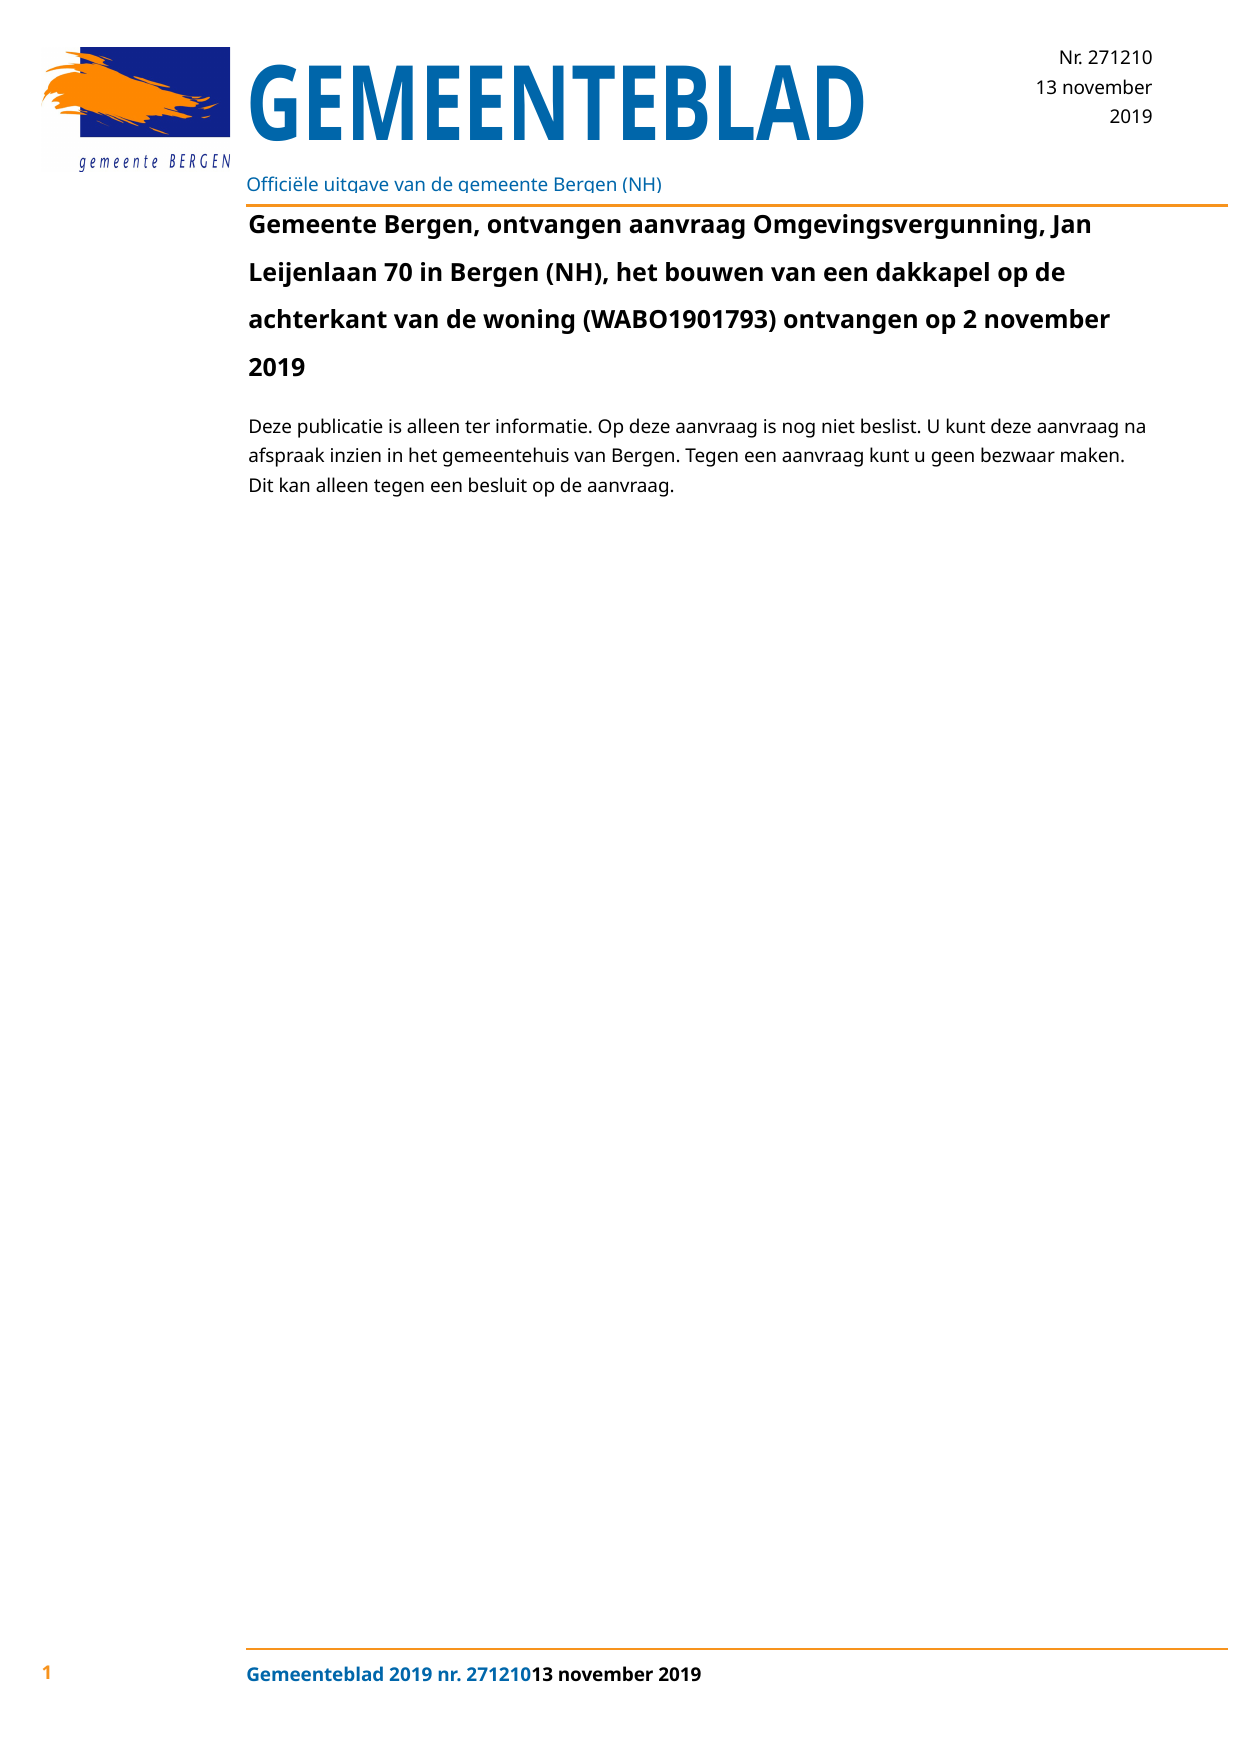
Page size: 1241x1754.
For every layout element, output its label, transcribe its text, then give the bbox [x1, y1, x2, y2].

text Gemeente Bergen, ontvangen aanvraag Omgevingsvergunning, Jan Leijenlaan 70 in Bergen (NH), het bouwen van een dakkapel op de achterkant van de woning (WABO1901793) ontvangen op 2 november 2019 [248, 207, 1152, 384]
picture [41, 47, 231, 172]
text Deze publicatie is alleen ter informatie. Op deze aanvraag is nog niet beslist. U kunt deze aanvraag na afspraak inzien in het gemeentehuis van Bergen. Tegen een aanvraag kunt u geen bezwaar maken. Dit kan alleen tegen een besluit op de aanvraag. [248, 413, 1152, 498]
